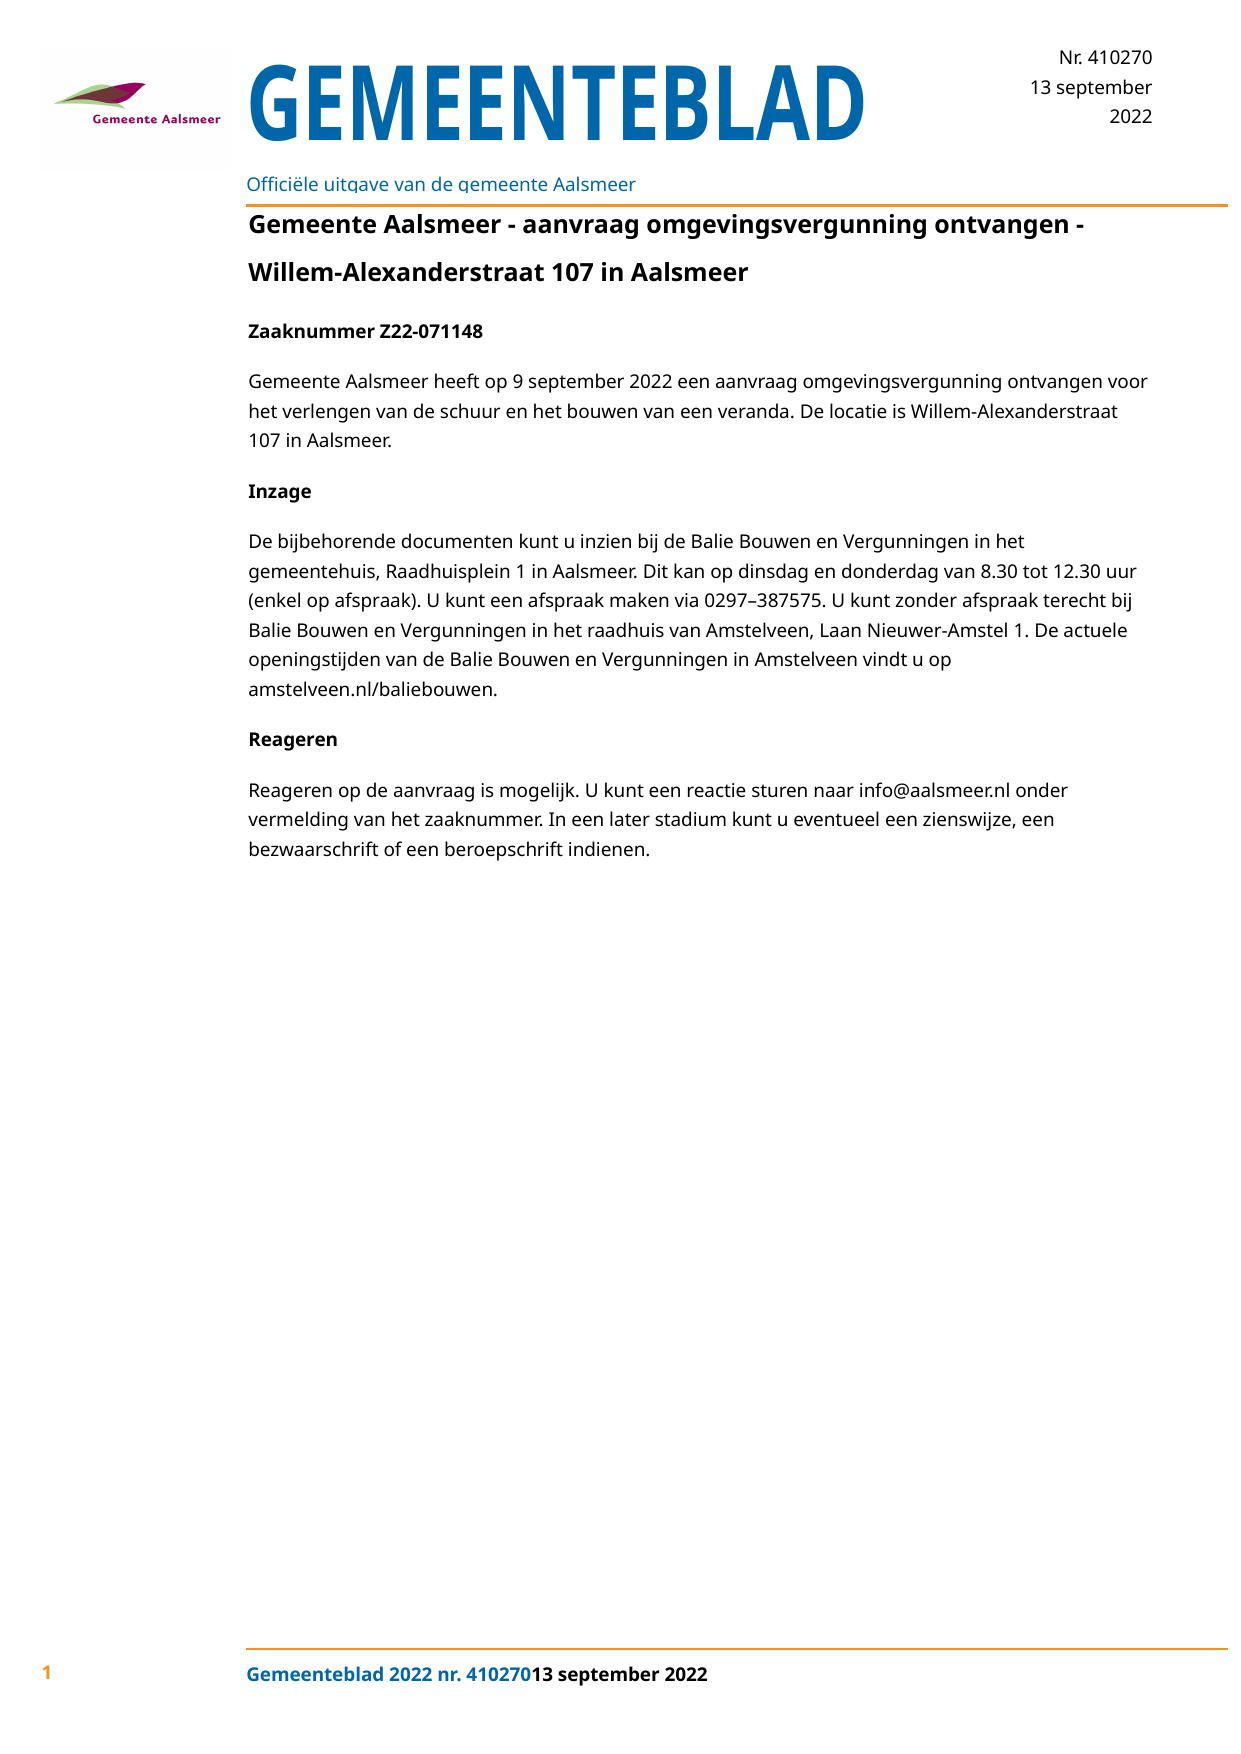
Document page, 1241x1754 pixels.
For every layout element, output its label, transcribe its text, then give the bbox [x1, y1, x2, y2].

text Reageren op de aanvraag is mogelijk. U kunt een reactie sturen naar info@aalsmeer.nl onder vermelding van het zaaknummer. In een later stadium kunt u eventueel een zienswijze, een bezwaarschrift of een beroepschrift indienen. [248, 777, 1152, 862]
text Reageren [248, 727, 1152, 752]
text Inzage [248, 478, 1152, 504]
text Zaaknummer Z22-071148 [248, 318, 1152, 344]
text De bijbehorende documenten kunt u inzien bij de Balie Bouwen en Vergunningen in het gemeentehuis, Raadhuisplein 1 in Aalsmeer. Dit kan op dinsdag en donderdag van 8.30 tot 12.30 uur (enkel op afspraak). U kunt een afspraak maken via 0297–387575. U kunt zonder afspraak terecht bij Balie Bouwen en Vergunningen in het raadhuis van Amstelveen, Laan Nieuwer-Amstel 1. De actuele openingstijden van de Balie Bouwen en Vergunningen in Amstelveen vindt u op amstelveen.nl/baliebouwen. [248, 528, 1152, 702]
text Gemeente Aalsmeer - aanvraag omgevingsvergunning ontvangen - Willem-Alexanderstraat 107 in Aalsmeer [248, 207, 1152, 288]
picture [41, 47, 231, 172]
text Gemeente Aalsmeer heeft op 9 september 2022 een aanvraag omgevingsvergunning ontvangen voor het verlengen van de schuur en het bouwen van een veranda. De locatie is Willem-Alexanderstraat 107 in Aalsmeer. [248, 368, 1152, 453]
